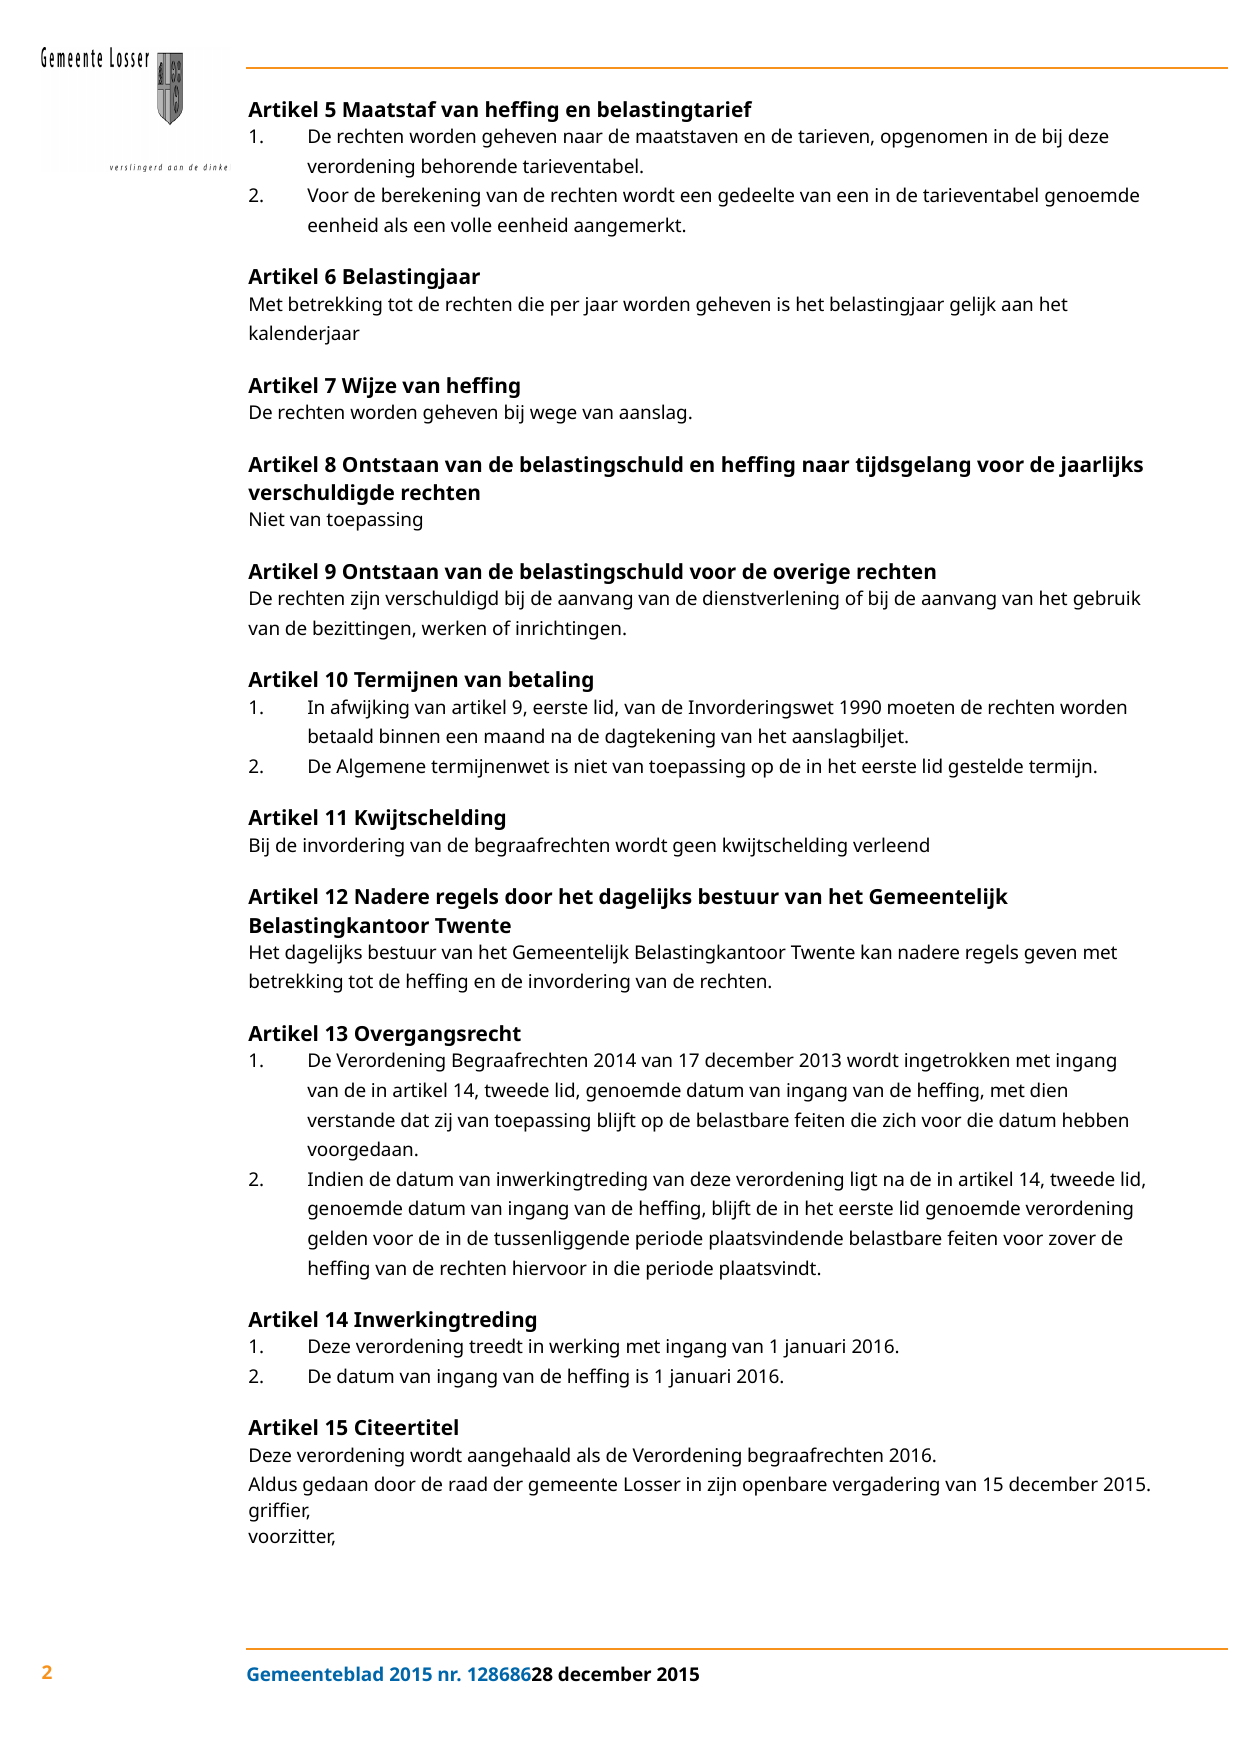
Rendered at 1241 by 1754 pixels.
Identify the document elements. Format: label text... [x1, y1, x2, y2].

list De Verordening Begraafrechten 2014 van 17 december 2013 wordt ingetrokken met ingang van de in artikel 14, tweede lid, genoemde datum van ingang van de heffing, met dien verstande dat zij van toepassing blijft op de belastbare feiten die zich voor die datum hebben voorgedaan. [248, 1048, 1152, 1162]
text Met betrekking tot de rechten die per jaar worden geheven is het belastingjaar gelijk aan het kalenderjaar [248, 291, 1152, 346]
text Artikel 8 Ontstaan van de belastingschuld en heffing naar tijdsgelang voor de jaarlijks verschuldigde rechten [248, 450, 1152, 507]
text Artikel 5 Maatstaf van heffing en belastingtarief [248, 95, 1152, 123]
text voorzitter, [248, 1523, 1152, 1549]
list In afwijking van artikel 9, eerste lid, van de Invorderingswet 1990 moeten de rechten worden betaald binnen een maand na de dagtekening van het aanslagbiljet. [248, 694, 1152, 749]
list De rechten worden geheven naar de maatstaven en de tarieven, opgenomen in de bij deze verordening behorende tarieventabel. [248, 123, 1152, 178]
text Bij de invordering van de begraafrechten wordt geen kwijtschelding verleend [248, 832, 1152, 858]
text Artikel 14 Inwerkingtreding [248, 1305, 1152, 1333]
text Artikel 12 Nadere regels door het dagelijks bestuur van het Gemeentelijk Belastingkantoor Twente [248, 882, 1152, 939]
list Deze verordening treedt in werking met ingang van 1 januari 2016. [248, 1333, 1152, 1359]
text Aldus gedaan door de raad der gemeente Losser in zijn openbare vergadering van 15 december 2015. [248, 1472, 1152, 1497]
text De rechten worden geheven bij wege van aanslag. [248, 399, 1152, 425]
text griffier, [248, 1497, 1152, 1523]
list Indien de datum van inwerkingtreding van deze verordening ligt na de in artikel 14, tweede lid, genoemde datum van ingang van de heffing, blijft de in het eerste lid genoemde verordening gelden voor de in de tussenliggende periode plaatsvindende belastbare feiten voor zover de heffing van de rechten hiervoor in die periode plaatsvindt. [248, 1166, 1152, 1280]
text Deze verordening wordt aangehaald als de Verordening begraafrechten 2016. [248, 1442, 1152, 1468]
text Niet van toepassing [248, 507, 1152, 532]
text De rechten zijn verschuldigd bij de aanvang van de dienstverlening of bij de aanvang van het gebruik van de bezittingen, werken of inrichtingen. [248, 585, 1152, 641]
text Artikel 6 Belastingjaar [248, 262, 1152, 291]
text Artikel 7 Wijze van heffing [248, 371, 1152, 399]
picture [41, 47, 231, 172]
text Artikel 15 Citeertitel [248, 1413, 1152, 1442]
text Artikel 11 Kwijtschelding [248, 803, 1152, 832]
text Artikel 9 Ontstaan van de belastingschuld voor de overige rechten [248, 557, 1152, 585]
list De Algemene termijnenwet is niet van toepassing op de in het eerste lid gestelde termijn. [248, 753, 1152, 779]
list Voor de berekening van de rechten wordt een gedeelte van een in de tarieventabel genoemde eenheid als een volle eenheid aangemerkt. [248, 182, 1152, 238]
text Artikel 10 Termijnen van betaling [248, 665, 1152, 694]
text Het dagelijks bestuur van het Gemeentelijk Belastingkantoor Twente kan nadere regels geven met betrekking tot de heffing en de invordering van de rechten. [248, 939, 1152, 994]
text Artikel 13 Overgangsrecht [248, 1019, 1152, 1048]
list De datum van ingang van de heffing is 1 januari 2016. [248, 1363, 1152, 1389]
